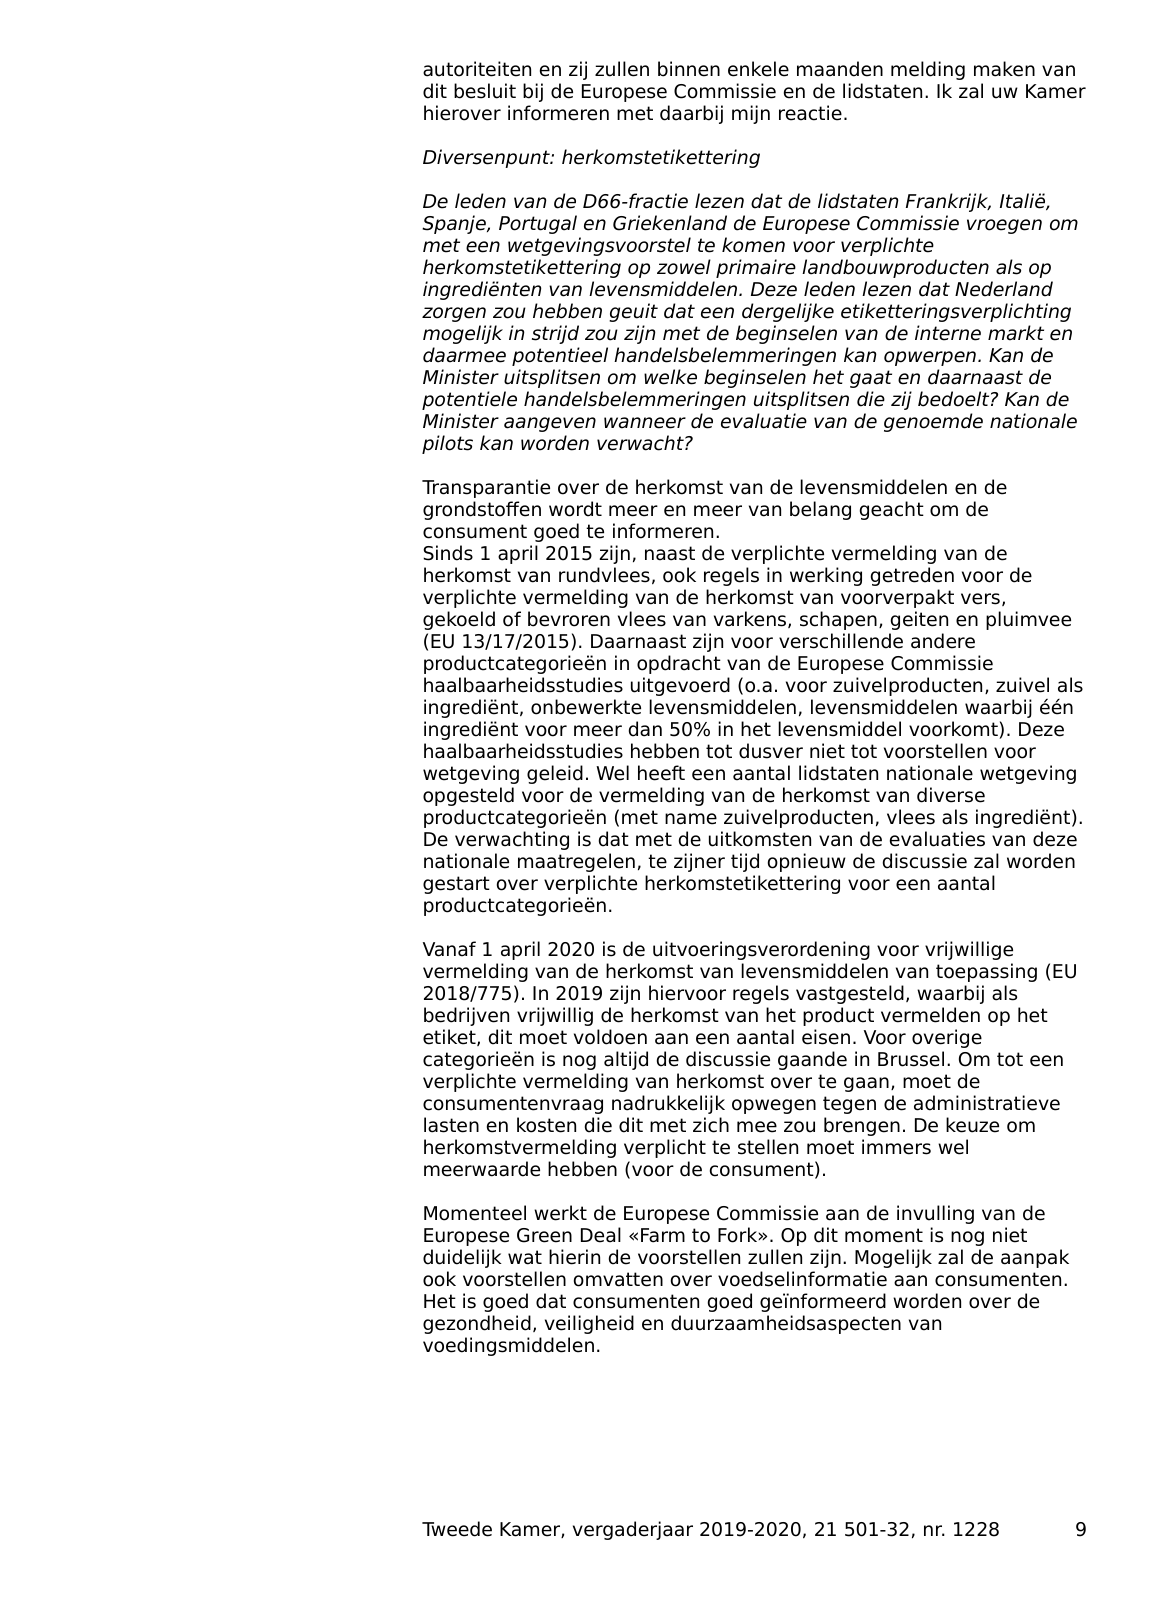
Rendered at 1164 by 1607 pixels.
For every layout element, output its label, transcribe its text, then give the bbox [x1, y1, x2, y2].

text De leden van de D66-fractie lezen dat de lidstaten Frankrijk, Italië, Spanje, Portugal en Griekenland de Europese Commissie vroegen om met een wetgevingsvoorstel te komen voor verplichte herkomstetikettering op zowel primaire landbouwproducten als op ingrediënten van levensmiddelen. Deze leden lezen dat Nederland zorgen zou hebben geuit dat een dergelijke etiketteringsverplichting mogelijk in strijd zou zijn met de beginselen van de interne markt en daarmee potentieel handelsbelemmeringen kan opwerpen. Kan de Minister uitsplitsen om welke beginselen het gaat en daarnaast de potentiele handelsbelemmeringen uitsplitsen die zij bedoelt? Kan de Minister aangeven wanneer de evaluatie van de genoemde nationale pilots kan worden verwacht? [422, 191, 1087, 455]
text Sinds 1 april 2015 zijn, naast de verplichte vermelding van de herkomst van rundvlees, ook regels in werking getreden voor de verplichte vermelding van de herkomst van voorverpakt vers, gekoeld of bevroren vlees van varkens, schapen, geiten en pluimvee (EU 13/17/2015). Daarnaast zijn voor verschillende andere productcategorieën in opdracht van de Europese Commissie haalbaarheidsstudies uitgevoerd (o.a. voor zuivelproducten, zuivel als ingrediënt, onbewerkte levensmiddelen, levensmiddelen waarbij één ingrediënt voor meer dan 50% in het levensmiddel voorkomt). Deze haalbaarheidsstudies hebben tot dusver niet tot voorstellen voor wetgeving geleid. Wel heeft een aantal lidstaten nationale wetgeving opgesteld voor de vermelding van de herkomst van diverse productcategorieën (met name zuivelproducten, vlees als ingrediënt). De verwachting is dat met de uitkomsten van de evaluaties van deze nationale maatregelen, te zijner tijd opnieuw de discussie zal worden gestart over verplichte herkomstetikettering voor een aantal productcategorieën. [422, 543, 1087, 917]
text Transparantie over de herkomst van de levensmiddelen en de grondstoffen wordt meer en meer van belang geacht om de consument goed te informeren. [422, 477, 1087, 543]
text autoriteiten en zij zullen binnen enkele maanden melding maken van dit besluit bij de Europese Commissie en de lidstaten. Ik zal uw Kamer hierover informeren met daarbij mijn reactie. [422, 59, 1087, 125]
text Momenteel werkt de Europese Commissie aan de invulling van de Europese Green Deal «Farm to Fork». Op dit moment is nog niet duidelijk wat hierin de voorstellen zullen zijn. Mogelijk zal de aanpak ook voorstellen omvatten over voedselinformatie aan consumenten. Het is goed dat consumenten goed geïnformeerd worden over de gezondheid, veiligheid en duurzaamheidsaspecten van voedingsmiddelen. [422, 1203, 1087, 1357]
subtitle Diversenpunt: herkomstetikettering [422, 147, 1087, 169]
text Vanaf 1 april 2020 is de uitvoeringsverordening voor vrijwillige vermelding van de herkomst van levensmiddelen van toepassing (EU 2018/775). In 2019 zijn hiervoor regels vastgesteld, waarbij als bedrijven vrijwillig de herkomst van het product vermelden op het etiket, dit moet voldoen aan een aantal eisen. Voor overige categorieën is nog altijd de discussie gaande in Brussel. Om tot een verplichte vermelding van herkomst over te gaan, moet de consumentenvraag nadrukkelijk opwegen tegen de administratieve lasten en kosten die dit met zich mee zou brengen. De keuze om herkomstvermelding verplicht te stellen moet immers wel meerwaarde hebben (voor de consument). [422, 939, 1087, 1181]
